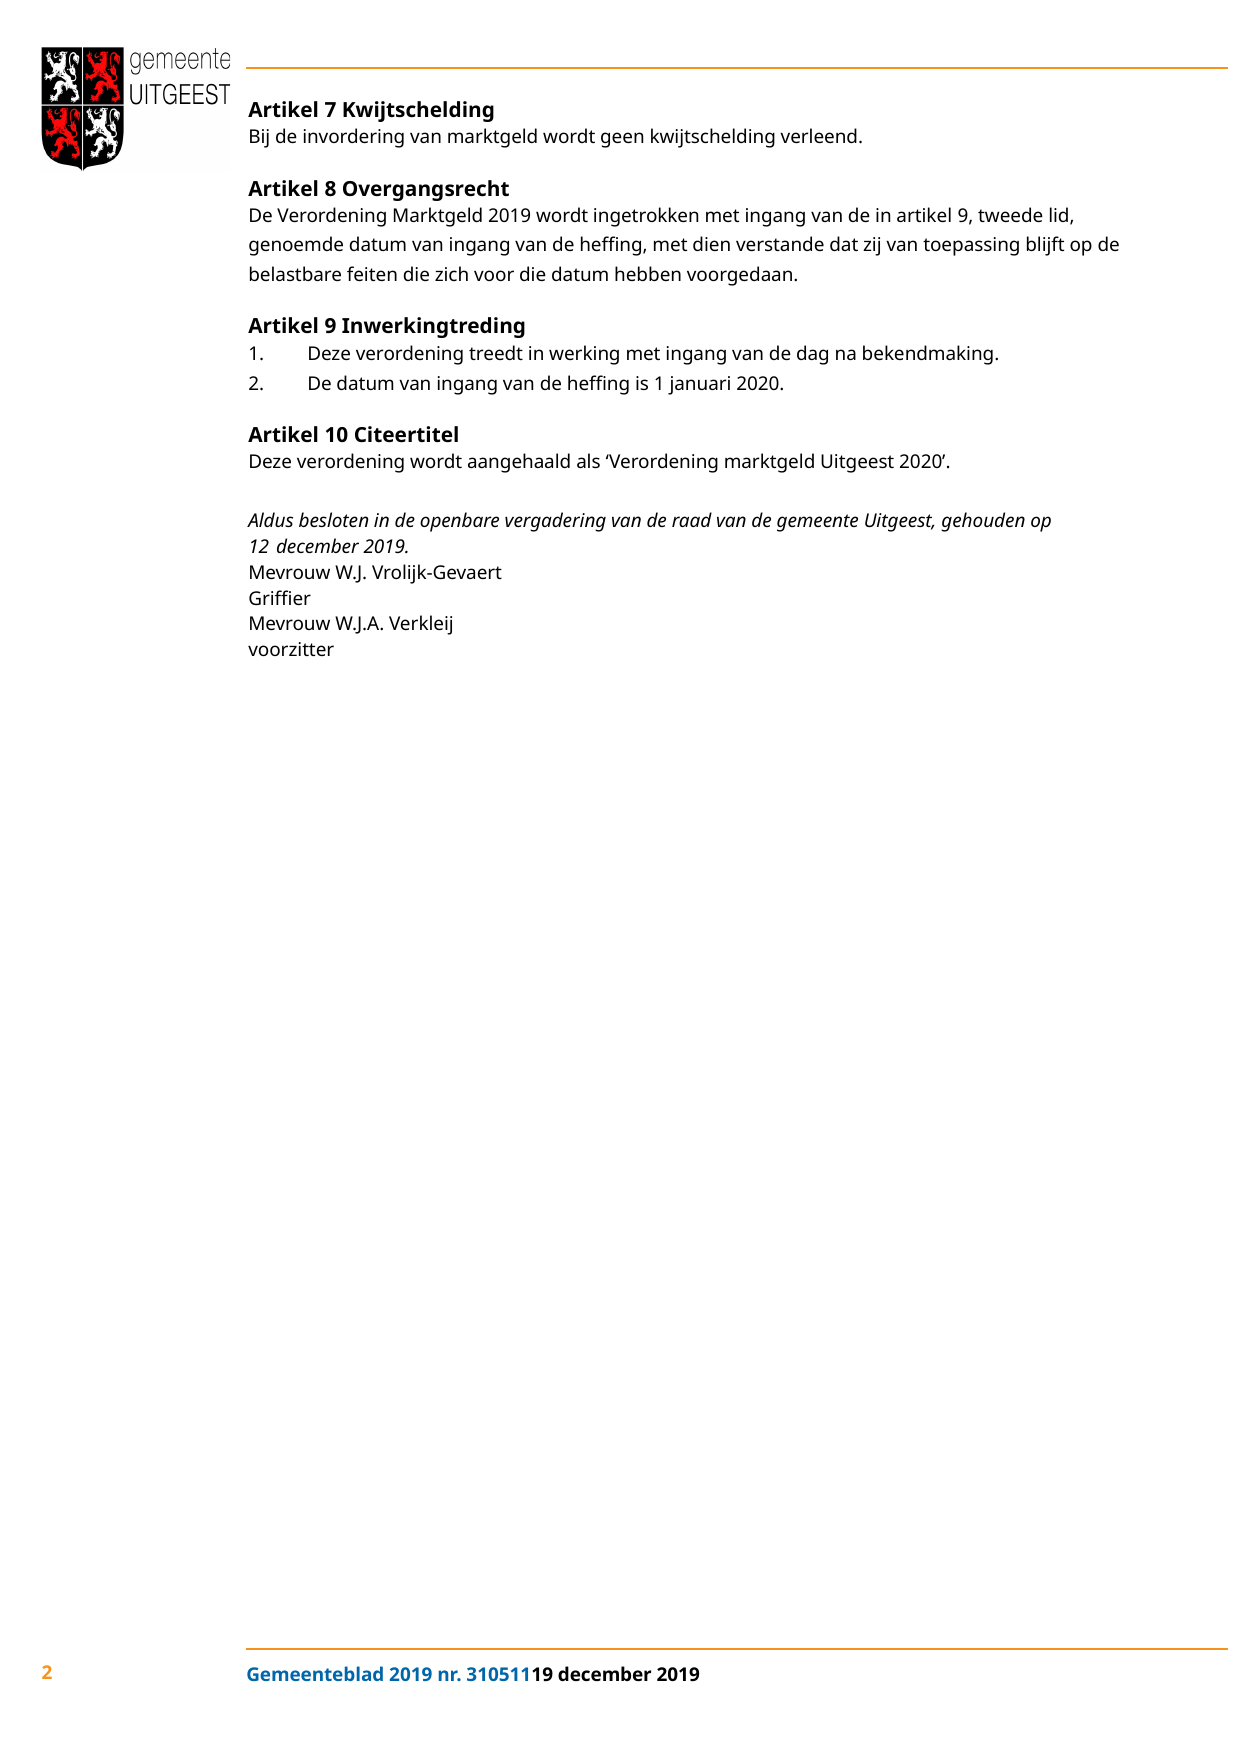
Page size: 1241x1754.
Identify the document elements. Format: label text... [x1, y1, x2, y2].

list Deze verordening treedt in werking met ingang van de dag na bekendmaking. [248, 340, 1152, 366]
text Griffier [248, 585, 1152, 611]
text Aldus besloten in de openbare vergadering van de raad van de gemeente Uitgeest, gehouden op 12 december 2019. [248, 508, 1152, 559]
text De Verordening Marktgeld 2019 wordt ingetrokken met ingang van de in artikel 9, tweede lid, genoemde datum van ingang van de heffing, met dien verstande dat zij van toepassing blijft op de belastbare feiten die zich voor die datum hebben voorgedaan. [248, 202, 1152, 287]
text Artikel 7 Kwijtschelding [248, 95, 1152, 123]
text Artikel 10 Citeertitel [248, 420, 1152, 448]
text Mevrouw W.J.A. Verkleij [248, 611, 1152, 636]
text Deze verordening wordt aangehaald als ‘Verordening marktgeld Uitgeest 2020’. [248, 448, 1152, 474]
text Artikel 8 Overgangsrecht [248, 174, 1152, 202]
picture [41, 47, 231, 172]
text Mevrouw W.J. Vrolijk-Gevaert [248, 559, 1152, 585]
text voorzitter [248, 636, 1152, 662]
text Bij de invordering van marktgeld wordt geen kwijtschelding verleend. [248, 123, 1152, 149]
text Artikel 9 Inwerkingtreding [248, 312, 1152, 340]
list De datum van ingang van de heffing is 1 januari 2020. [248, 370, 1152, 395]
